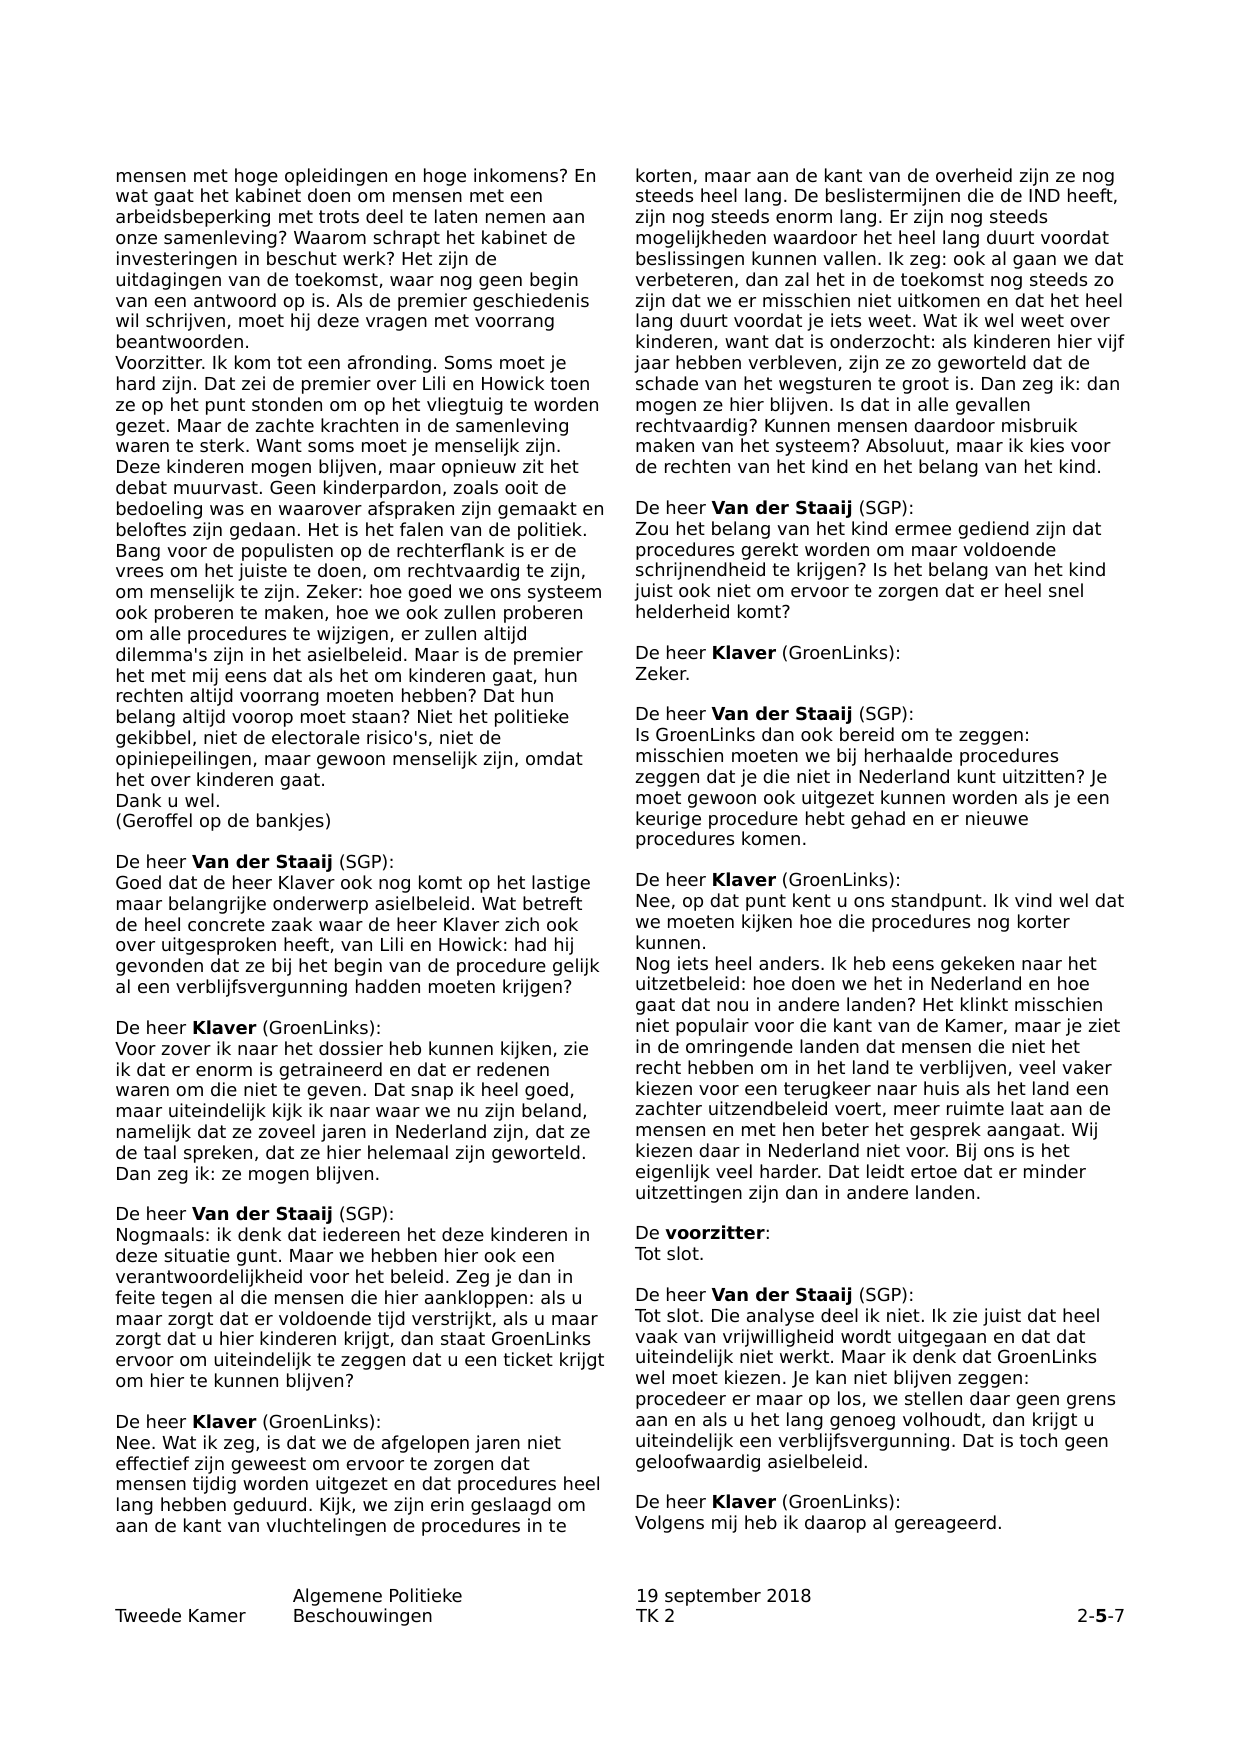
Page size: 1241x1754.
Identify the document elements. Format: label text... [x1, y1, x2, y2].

text De heer Van der Staaij (SGP): [115, 1204, 605, 1225]
text korten, maar aan de kant van de overheid zijn ze nog steeds heel lang. De beslistermijnen die de IND heeft, zijn nog steeds enorm lang. Er zijn nog steeds mogelijkheden waardoor het heel lang duurt voordat beslissingen kunnen vallen. Ik zeg: ook al gaan we dat verbeteren, dan zal het in de toekomst nog steeds zo zijn dat we er misschien niet uitkomen en dat het heel lang duurt voordat je iets weet. Wat ik wel weet over kinderen, want dat is onderzocht: als kinderen hier vijf jaar hebben verbleven, zijn ze zo geworteld dat de schade van het wegsturen te groot is. Dan zeg ik: dan mogen ze hier blijven. Is dat in alle gevallen rechtvaardig? Kunnen mensen daardoor misbruik maken van het systeem? Absoluut, maar ik kies voor de rechten van het kind en het belang van het kind. [635, 165, 1125, 478]
text De heer Van der Staaij (SGP): [635, 498, 1125, 518]
text Nogmaals: ik denk dat iedereen het deze kinderen in deze situatie gunt. Maar we hebben hier ook een verantwoordelijkheid voor het beleid. Zeg je dan in feite tegen al die mensen die hier aankloppen: als u maar zorgt dat er voldoende tijd verstrijkt, als u maar zorgt dat u hier kinderen krijgt, dan staat GroenLinks ervoor om uiteindelijk te zeggen dat u een ticket krijgt om hier te kunnen blijven? [115, 1225, 605, 1392]
text De heer Van der Staaij (SGP): [115, 852, 605, 873]
text De heer Van der Staaij (SGP): [635, 704, 1125, 725]
text Goed dat de heer Klaver ook nog komt op het lastige maar belangrijke onderwerp asielbeleid. Wat betreft de heel concrete zaak waar de heer Klaver zich ook over uitgesproken heeft, van Lili en Howick: had hij gevonden dat ze bij het begin van de procedure gelijk al een verblijfsvergunning hadden moeten krijgen? [115, 873, 605, 998]
text Voor zover ik naar het dossier heb kunnen kijken, zie ik dat er enorm is getraineerd en dat er redenen waren om die niet te geven. Dat snap ik heel goed, maar uiteindelijk kijk ik naar waar we nu zijn beland, namelijk dat ze zoveel jaren in Nederland zijn, dat ze de taal spreken, dat ze hier helemaal zijn geworteld. Dan zeg ik: ze mogen blijven. [115, 1038, 605, 1184]
text Voorzitter. Ik kom tot een afronding. Soms moet je hard zijn. Dat zei de premier over Lili en Howick toen ze op het punt stonden om op het vliegtuig te worden gezet. Maar de zachte krachten in de samenleving waren te sterk. Want soms moet je menselijk zijn. Deze kinderen mogen blijven, maar opnieuw zit het debat muurvast. Geen kinderpardon, zoals ooit de bedoeling was en waarover afspraken zijn gemaakt en beloftes zijn gedaan. Het is het falen van de politiek. Bang voor de populisten op de rechterflank is er de vrees om het juiste te doen, om rechtvaardig te zijn, om menselijk te zijn. Zeker: hoe goed we ons systeem ook proberen te maken, hoe we ook zullen proberen om alle procedures te wijzigen, er zullen altijd dilemma's zijn in het asielbeleid. Maar is de premier het met mij eens dat als het om kinderen gaat, hun rechten altijd voorrang moeten hebben? Dat hun belang altijd voorop moet staan? Niet het politieke gekibbel, niet de electorale risico's, niet de opiniepeilingen, maar gewoon menselijk zijn, omdat het over kinderen gaat. [115, 353, 605, 790]
text De voorzitter: [635, 1223, 1125, 1244]
text Volgens mij heb ik daarop al gereageerd. [635, 1513, 1125, 1534]
text (Geroffel op de bankjes) [115, 811, 605, 832]
text Tot slot. Die analyse deel ik niet. Ik zie juist dat heel vaak van vrijwilligheid wordt uitgegaan en dat dat uiteindelijk niet werkt. Maar ik denk dat GroenLinks wel moet kiezen. Je kan niet blijven zeggen: procedeer er maar op los, we stellen daar geen grens aan en als u het lang genoeg volhoudt, dan krijgt u uiteindelijk een verblijfsvergunning. Dat is toch geen geloofwaardig asielbeleid. [635, 1306, 1125, 1472]
text Nee. Wat ik zeg, is dat we de afgelopen jaren niet effectief zijn geweest om ervoor te zorgen dat mensen tijdig worden uitgezet en dat procedures heel lang hebben geduurd. Kijk, we zijn erin geslaagd om aan de kant van vluchtelingen de procedures in te [115, 1432, 605, 1537]
text De heer Klaver (GroenLinks): [635, 643, 1125, 663]
text Dank u wel. [115, 790, 605, 811]
text De heer Van der Staaij (SGP): [635, 1285, 1125, 1306]
text De heer Klaver (GroenLinks): [635, 1492, 1125, 1513]
text Zeker. [635, 663, 1125, 684]
text Nee, op dat punt kent u ons standpunt. Ik vind wel dat we moeten kijken hoe die procedures nog korter kunnen. [635, 891, 1125, 953]
text Tot slot. [635, 1244, 1125, 1265]
text mensen met hoge opleidingen en hoge inkomens? En wat gaat het kabinet doen om mensen met een arbeidsbeperking met trots deel te laten nemen aan onze samenleving? Waarom schrapt het kabinet de investeringen in beschut werk? Het zijn de uitdagingen van de toekomst, waar nog geen begin van een antwoord op is. Als de premier geschiedenis wil schrijven, moet hij deze vragen met voorrang beantwoorden. [115, 165, 605, 353]
text Zou het belang van het kind ermee gediend zijn dat procedures gerekt worden om maar voldoende schrijnendheid te krijgen? Is het belang van het kind juist ook niet om ervoor te zorgen dat er heel snel helderheid komt? [635, 518, 1125, 623]
text De heer Klaver (GroenLinks): [115, 1412, 605, 1432]
text De heer Klaver (GroenLinks): [115, 1018, 605, 1038]
text Nog iets heel anders. Ik heb eens gekeken naar het uitzetbeleid: hoe doen we het in Nederland en hoe gaat dat nou in andere landen? Het klinkt misschien niet populair voor die kant van de Kamer, maar je ziet in de omringende landen dat mensen die niet het recht hebben om in het land te verblijven, veel vaker kiezen voor een terugkeer naar huis als het land een zachter uitzendbeleid voert, meer ruimte laat aan de mensen en met hen beter het gesprek aangaat. Wij kiezen daar in Nederland niet voor. Bij ons is het eigenlijk veel harder. Dat leidt ertoe dat er minder uitzettingen zijn dan in andere landen. [635, 953, 1125, 1203]
text Is GroenLinks dan ook bereid om te zeggen: misschien moeten we bij herhaalde procedures zeggen dat je die niet in Nederland kunt uitzitten? Je moet gewoon ook uitgezet kunnen worden als je een keurige procedure hebt gehad en er nieuwe procedures komen. [635, 725, 1125, 850]
text De heer Klaver (GroenLinks): [635, 870, 1125, 891]
